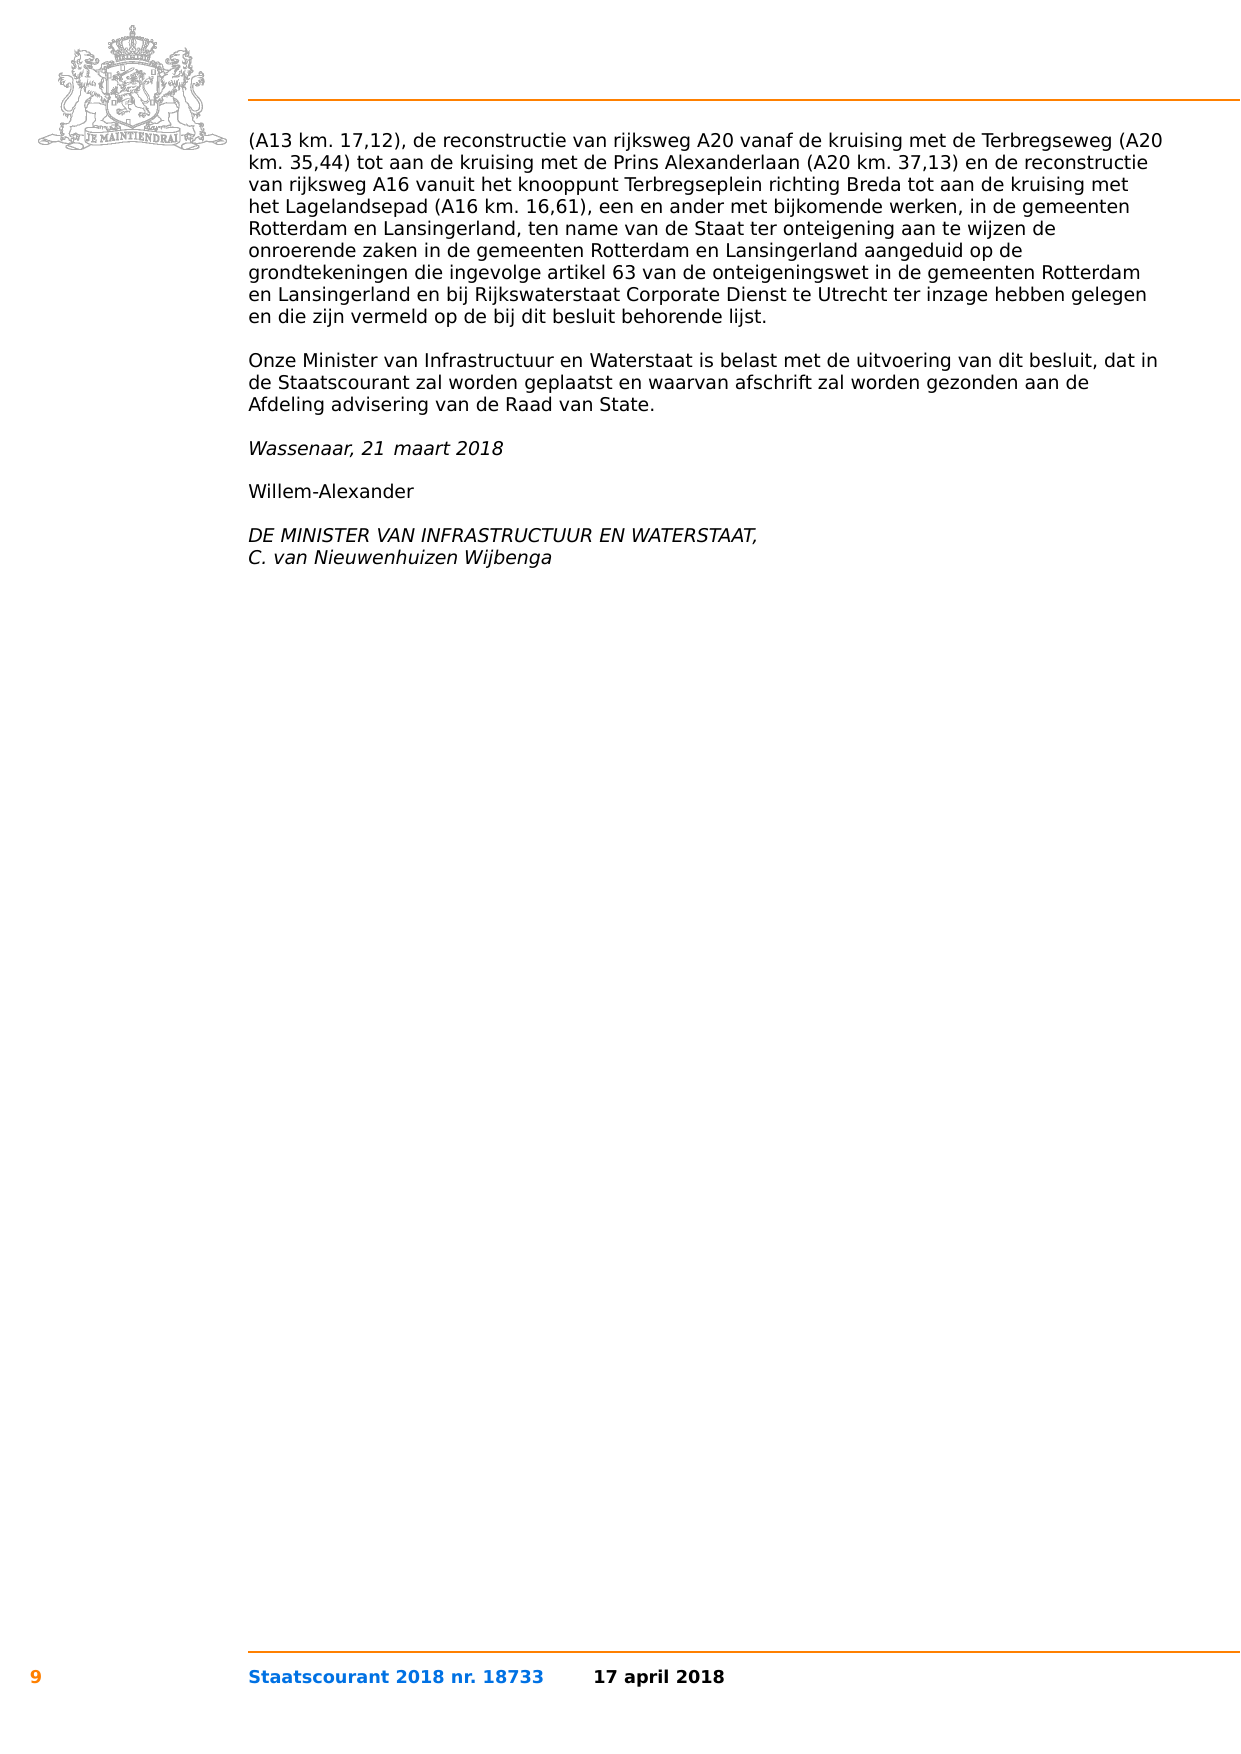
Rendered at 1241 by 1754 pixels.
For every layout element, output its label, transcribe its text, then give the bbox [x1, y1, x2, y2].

text DE MINISTER VAN INFRASTRUCTUUR EN WATERSTAAT, C. van Nieuwenhuizen Wijbenga [248, 525, 1163, 569]
text (A13 km. 17,12), de reconstructie van rijksweg A20 vanaf de kruising met de Terbregseweg (A20 km. 35,44) tot aan de kruising met de Prins Alexanderlaan (A20 km. 37,13) en de reconstructie van rijksweg A16 vanuit het knooppunt Terbregseplein richting Breda tot aan de kruising met het Lagelandsepad (A16 km. 16,61), een en ander met bijkomende werken, in de gemeenten Rotterdam en Lansingerland, ten name van de Staat ter onteigening aan te wijzen de onroerende zaken in de gemeenten Rotterdam en Lansingerland aangeduid op de grondtekeningen die ingevolge artikel 63 van de onteigeningswet in de gemeenten Rotterdam en Lansingerland en bij Rijkswaterstaat Corporate Dienst te Utrecht ter inzage hebben gelegen en die zijn vermeld op de bij dit besluit behorende lijst. [248, 130, 1163, 328]
text Onze Minister van Infrastructuur en Waterstaat is belast met de uitvoering van dit besluit, dat in de Staatscourant zal worden geplaatst en waarvan afschrift zal worden gezonden aan de Afdeling advisering van de Raad van State. [248, 349, 1163, 416]
picture [38, 25, 227, 150]
text Wassenaar, 21 maart 2018 [248, 437, 1163, 459]
text Willem-Alexander [248, 481, 1163, 503]
